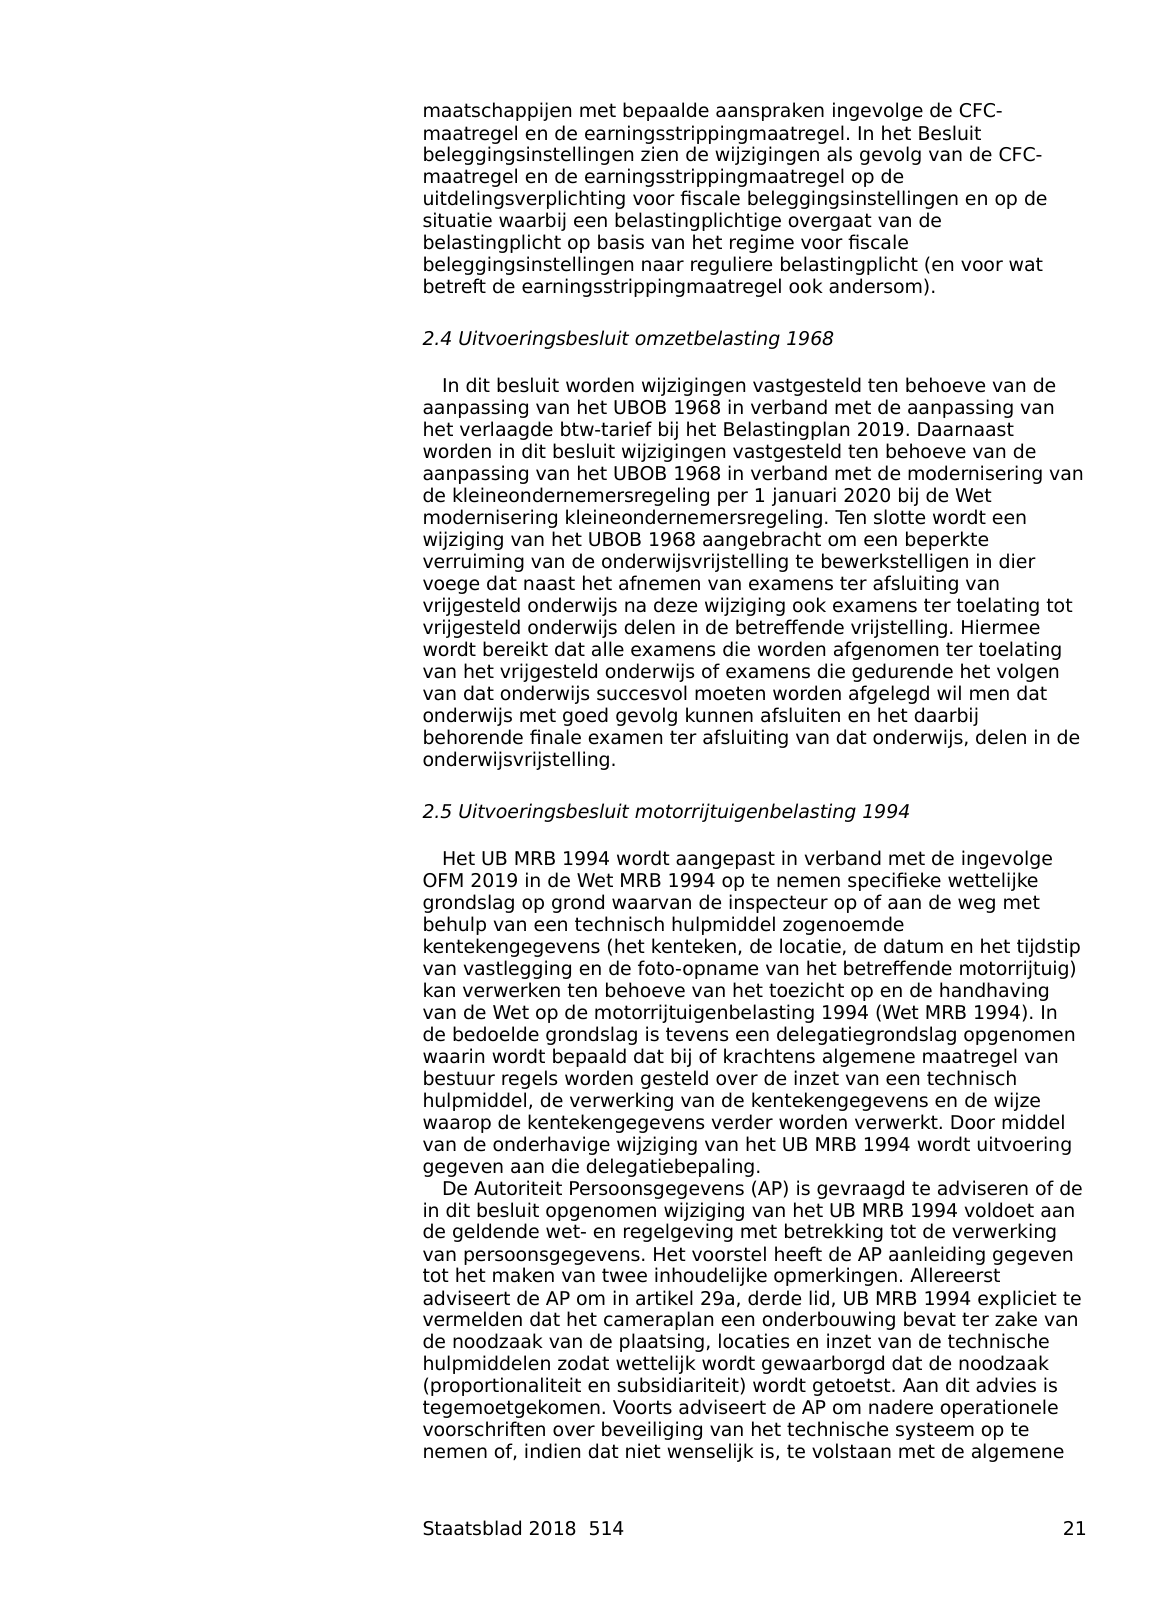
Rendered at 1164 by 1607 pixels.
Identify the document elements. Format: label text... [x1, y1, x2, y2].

text Het UB MRB 1994 wordt aangepast in verband met de ingevolge OFM 2019 in de Wet MRB 1994 op te nemen specifieke wettelijke grondslag op grond waarvan de inspecteur op of aan de weg met behulp van een technisch hulpmiddel zogenoemde kentekengegevens (het kenteken, de locatie, de datum en het tijdstip van vastlegging en de foto-opname van het betreffende motorrijtuig) kan verwerken ten behoeve van het toezicht op en de handhaving van de Wet op de motorrijtuigenbelasting 1994 (Wet MRB 1994). In de bedoelde grondslag is tevens een delegatiegrondslag opgenomen waarin wordt bepaald dat bij of krachtens algemene maatregel van bestuur regels worden gesteld over de inzet van een technisch hulpmiddel, de verwerking van de kentekengegevens en de wijze waarop de kentekengegevens verder worden verwerkt. Door middel van de onderhavige wijziging van het UB MRB 1994 wordt uitvoering gegeven aan die delegatiebepaling. [422, 848, 1087, 1177]
text De Autoriteit Persoonsgegevens (AP) is gevraagd te adviseren of de in dit besluit opgenomen wijziging van het UB MRB 1994 voldoet aan de geldende wet- en regelgeving met betrekking tot de verwerking van persoonsgegevens. Het voorstel heeft de AP aanleiding gegeven tot het maken van twee inhoudelijke opmerkingen. Allereerst adviseert de AP om in artikel 29a, derde lid, UB MRB 1994 expliciet te vermelden dat het cameraplan een onderbouwing bevat ter zake van de noodzaak van de plaatsing, locaties en inzet van de technische hulpmiddelen zodat wettelijk wordt gewaarborgd dat de noodzaak (proportionaliteit en subsidiariteit) wordt getoetst. Aan dit advies is tegemoetgekomen. Voorts adviseert de AP om nadere operationele voorschriften over beveiliging van het technische systeem op te nemen of, indien dat niet wenselijk is, te volstaan met de algemene [422, 1177, 1087, 1463]
text maatschappijen met bepaalde aanspraken ingevolge de CFC-maatregel en de earningsstrippingmaatregel. In het Besluit beleggingsinstellingen zien de wijzigingen als gevolg van de CFC-maatregel en de earningsstrippingmaatregel op de uitdelingsverplichting voor fiscale beleggingsinstellingen en op de situatie waarbij een belastingplichtige overgaat van de belastingplicht op basis van het regime voor fiscale beleggingsinstellingen naar reguliere belastingplicht (en voor wat betreft de earningsstrippingmaatregel ook andersom). [422, 100, 1087, 298]
text In dit besluit worden wijzigingen vastgesteld ten behoeve van de aanpassing van het UBOB 1968 in verband met de aanpassing van het verlaagde btw-tarief bij het Belastingplan 2019. Daarnaast worden in dit besluit wijzigingen vastgesteld ten behoeve van de aanpassing van het UBOB 1968 in verband met de modernisering van de kleineondernemersregeling per 1 januari 2020 bij de Wet modernisering kleineondernemersregeling. Ten slotte wordt een wijziging van het UBOB 1968 aangebracht om een beperkte verruiming van de onderwijsvrijstelling te bewerkstelligen in dier voege dat naast het afnemen van examens ter afsluiting van vrijgesteld onderwijs na deze wijziging ook examens ter toelating tot vrijgesteld onderwijs delen in de betreffende vrijstelling. Hiermee wordt bereikt dat alle examens die worden afgenomen ter toelating van het vrijgesteld onderwijs of examens die gedurende het volgen van dat onderwijs succesvol moeten worden afgelegd wil men dat onderwijs met goed gevolg kunnen afsluiten en het daarbij behorende finale examen ter afsluiting van dat onderwijs, delen in de onderwijsvrijstelling. [422, 375, 1087, 771]
subtitle 2.4 Uitvoeringsbesluit omzetbelasting 1968 [422, 328, 1087, 350]
subtitle 2.5 Uitvoeringsbesluit motorrijtuigenbelasting 1994 [422, 801, 1087, 823]
